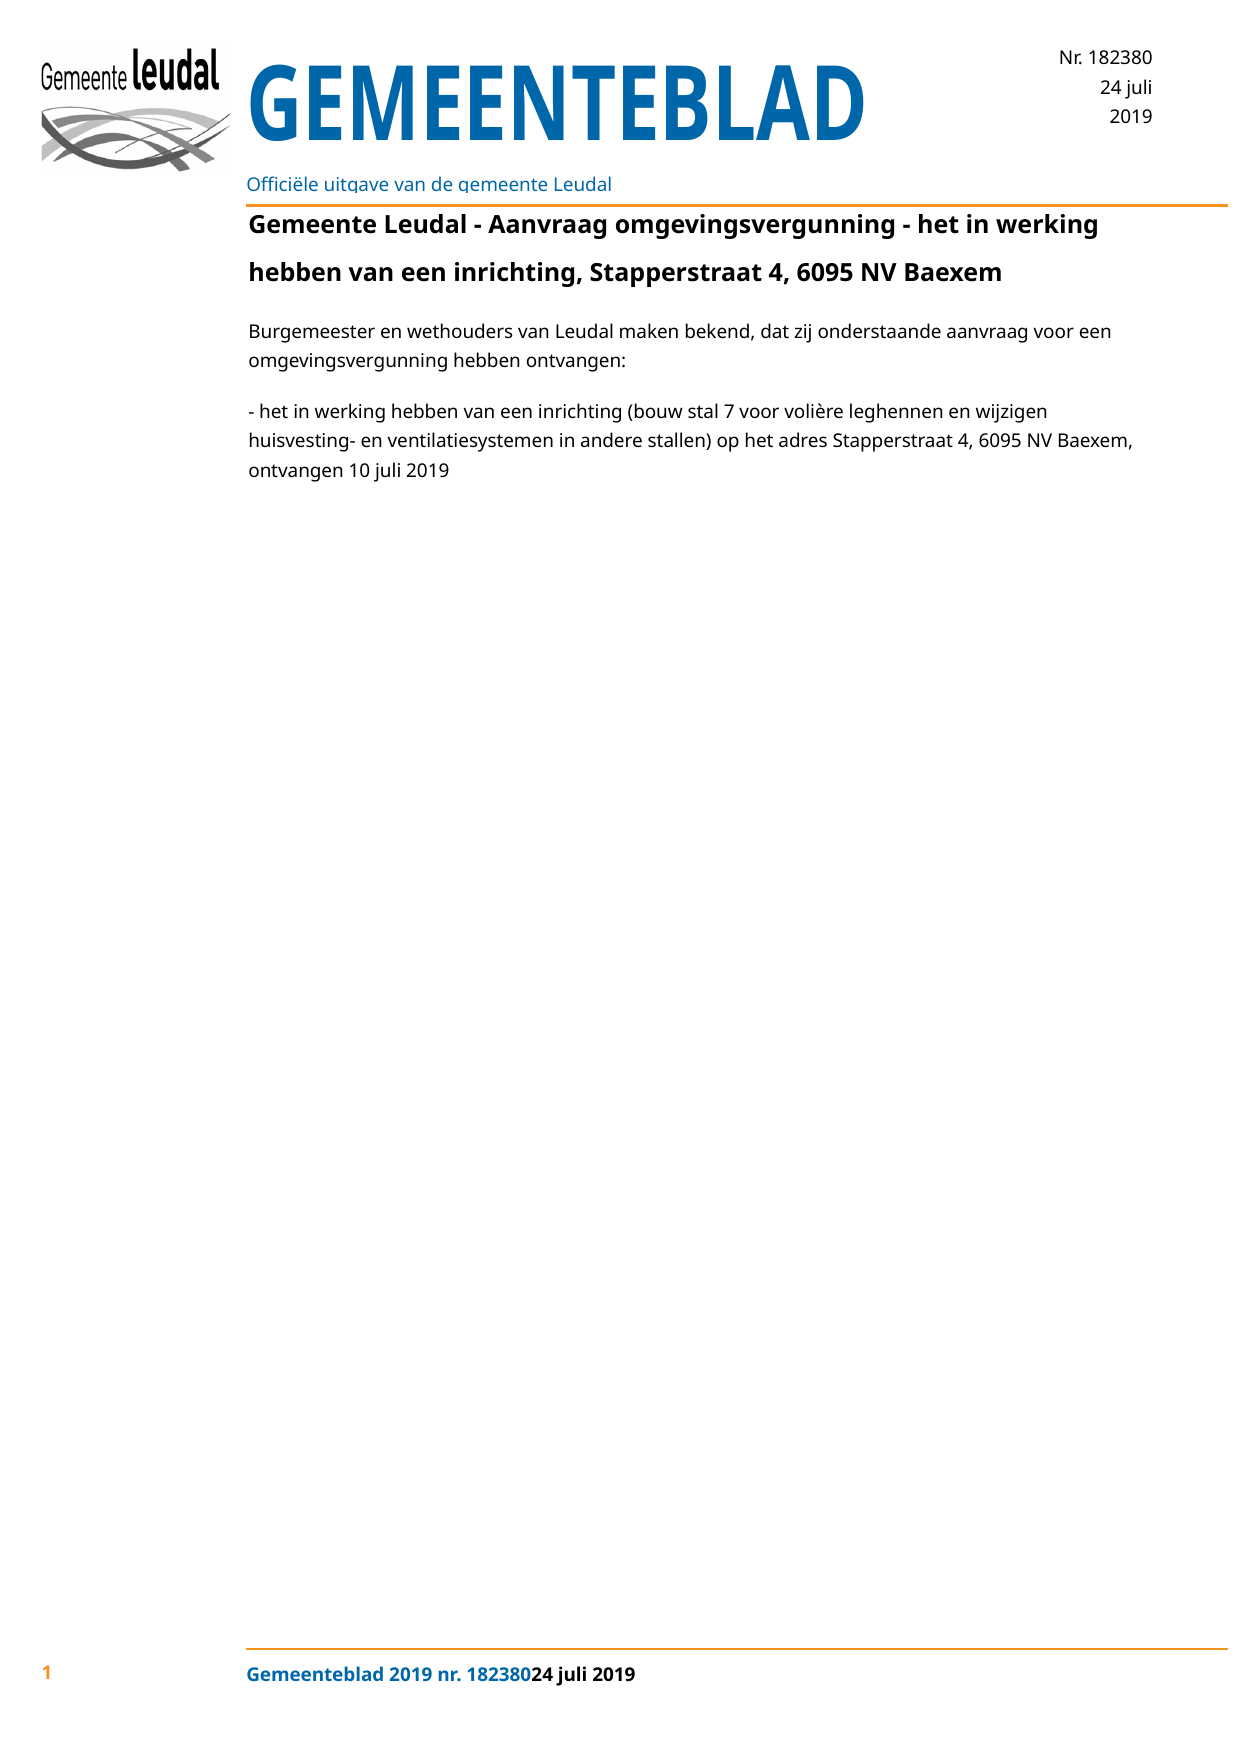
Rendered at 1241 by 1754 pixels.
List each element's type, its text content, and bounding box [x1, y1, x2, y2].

text Gemeente Leudal - Aanvraag omgevingsvergunning - het in werking hebben van een inrichting, Stapperstraat 4, 6095 NV Baexem [248, 207, 1152, 288]
picture [41, 47, 231, 172]
text - het in werking hebben van een inrichting (bouw stal 7 voor volière leghennen en wijzigen huisvesting- en ventilatiesystemen in andere stallen) op het adres Stapperstraat 4, 6095 NV Baexem, ontvangen 10 juli 2019 [248, 398, 1152, 483]
text Burgemeester en wethouders van Leudal maken bekend, dat zij onderstaande aanvraag voor een omgevingsvergunning hebben ontvangen: [248, 318, 1152, 373]
